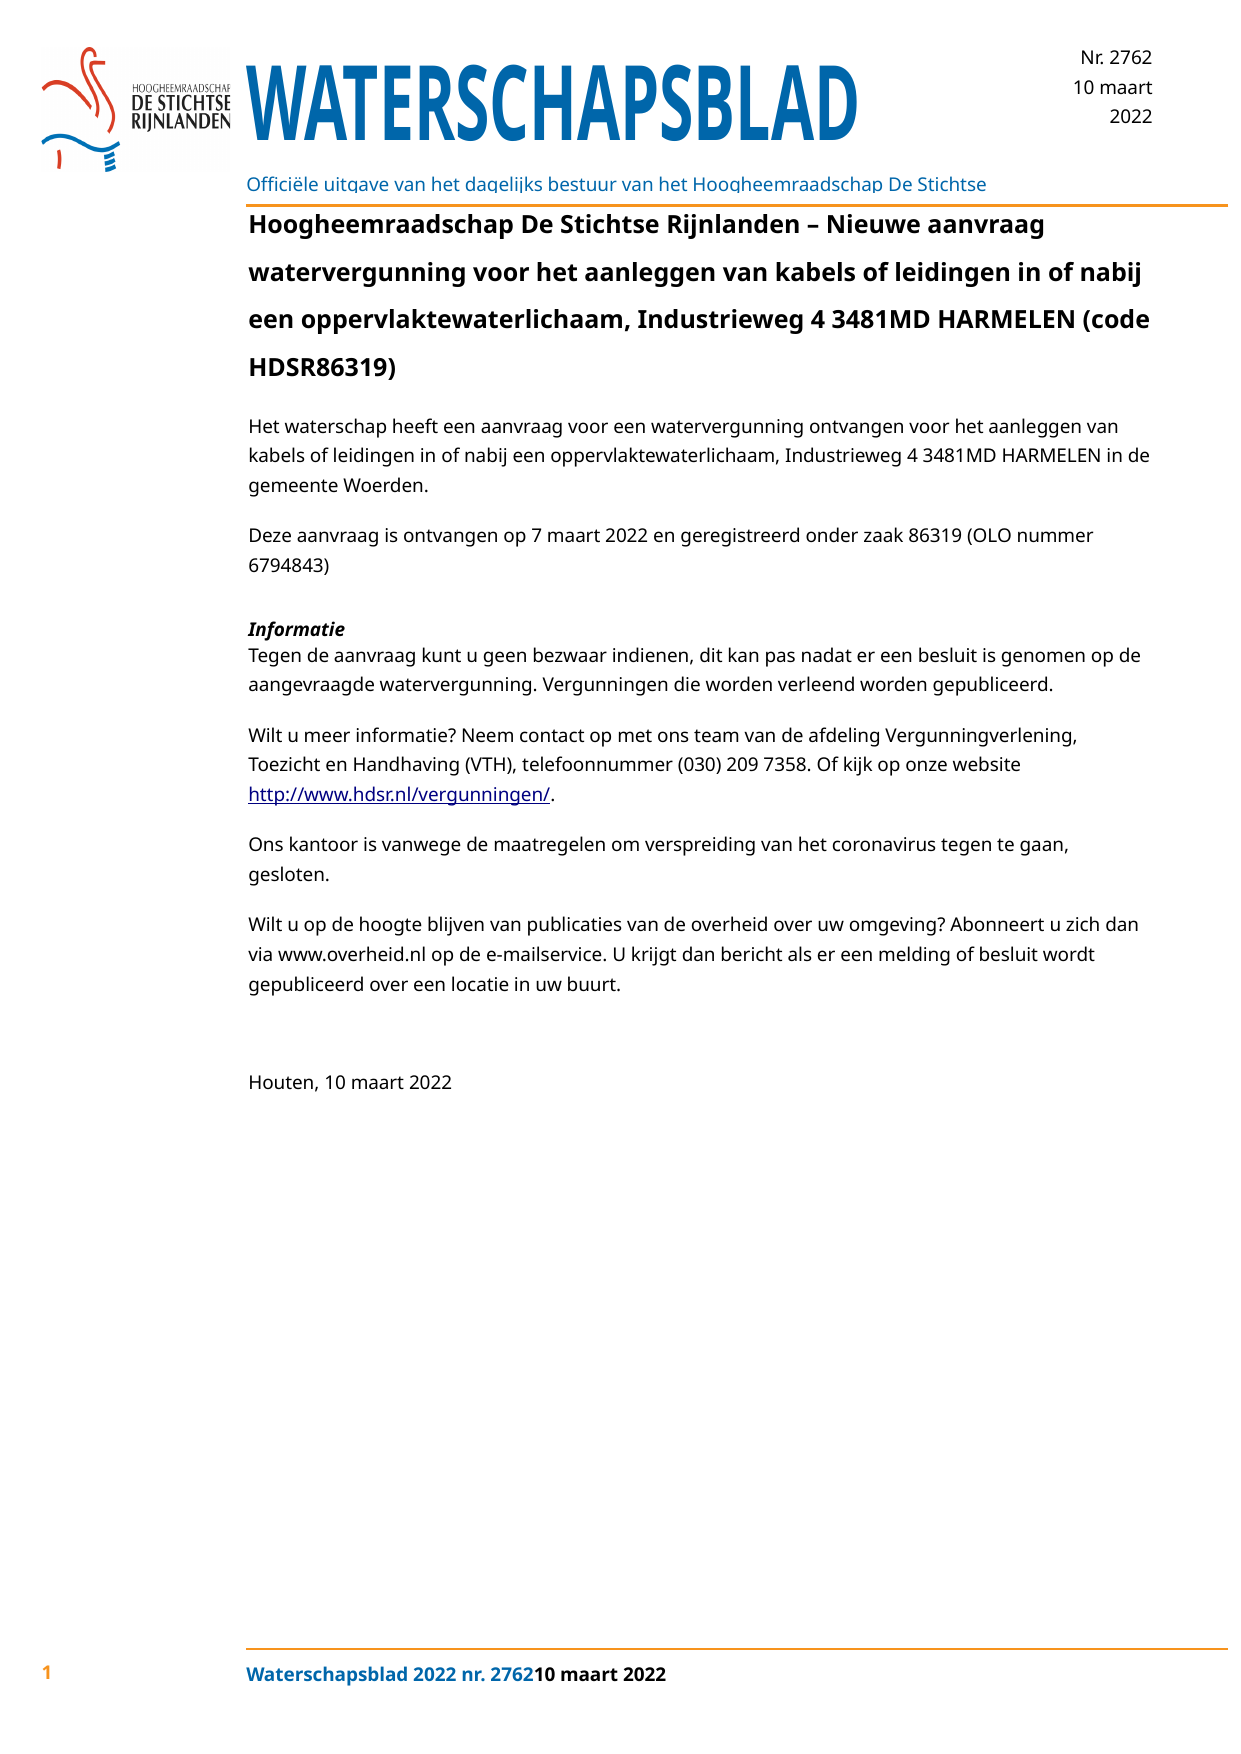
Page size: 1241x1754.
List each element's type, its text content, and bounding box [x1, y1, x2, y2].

text Tegen de aanvraag kunt u geen bezwaar indienen, dit kan pas nadat er een besluit is genomen op de aangevraagde watervergunning. Vergunningen die worden verleend worden gepubliceerd. [248, 642, 1152, 697]
text Houten, 10 maart 2022 [248, 1069, 1152, 1095]
text Wilt u meer informatie? Neem contact op met ons team van de afdeling Vergunningverlening, Toezicht en Handhaving (VTH), telefoonnummer (030) 209 7358. Of kijk op onze website http://www.hdsr.nl/vergunningen/. [248, 722, 1152, 807]
text Informatie [248, 616, 1152, 642]
text Het waterschap heeft een aanvraag voor een watervergunning ontvangen voor het aanleggen van kabels of leidingen in of nabij een oppervlaktewaterlichaam, Industrieweg 4 3481MD HARMELEN in de gemeente Woerden. [248, 413, 1152, 498]
text Deze aanvraag is ontvangen op 7 maart 2022 en geregistreerd onder zaak 86319 (OLO nummer 6794843) [248, 523, 1152, 578]
text Hoogheemraadschap De Stichtse Rijnlanden – Nieuwe aanvraag watervergunning voor het aanleggen van kabels of leidingen in of nabij een oppervlaktewaterlichaam, Industrieweg 4 3481MD HARMELEN (code HDSR86319) [248, 207, 1152, 384]
text Wilt u op de hoogte blijven van publicaties van de overheid over uw omgeving? Abonneert u zich dan via www.overheid.nl op de e-mailservice. U krijgt dan bericht als er een melding of besluit wordt gepubliceerd over een locatie in uw buurt. [248, 912, 1152, 996]
text Ons kantoor is vanwege de maatregelen om verspreiding van het coronavirus tegen te gaan, gesloten. [248, 832, 1152, 887]
picture [41, 47, 231, 172]
